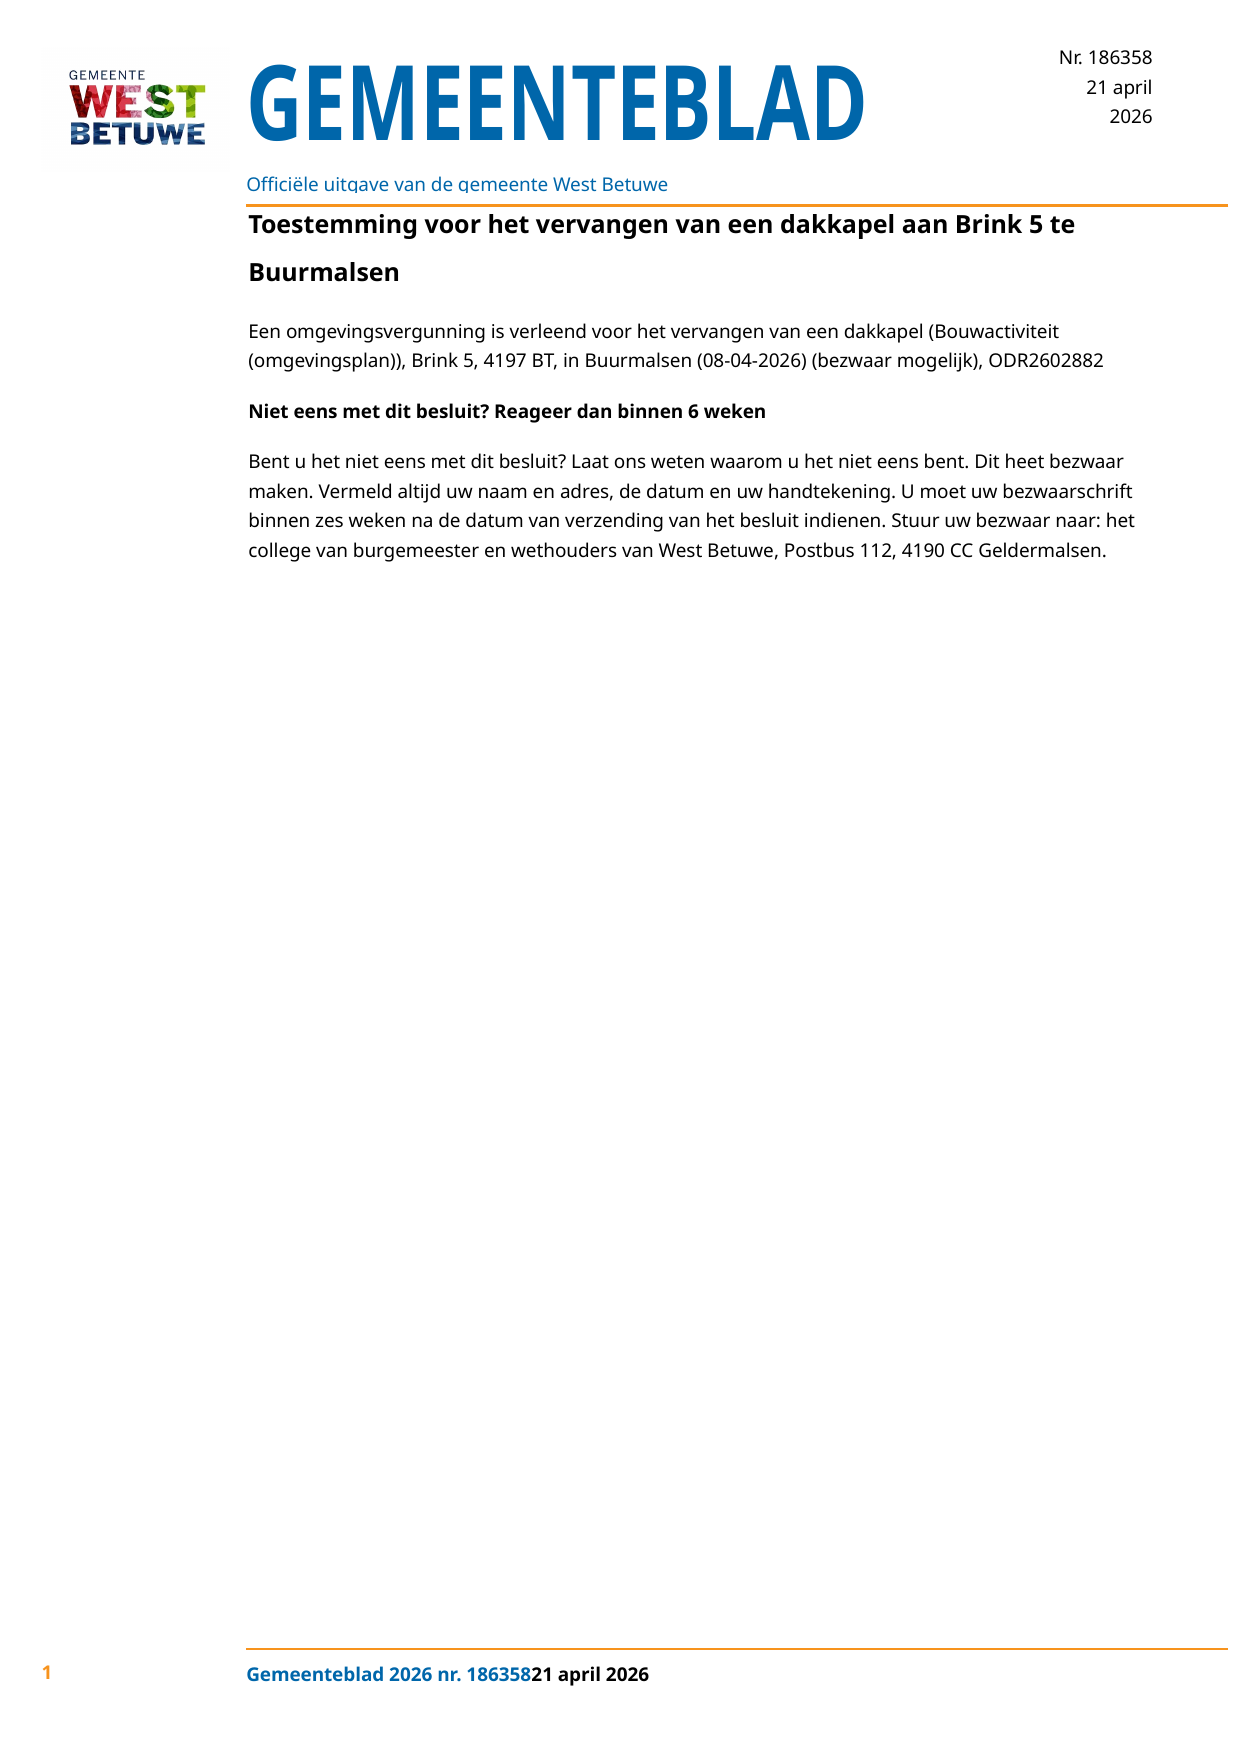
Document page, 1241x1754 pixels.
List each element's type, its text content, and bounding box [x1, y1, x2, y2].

text Bent u het niet eens met dit besluit? Laat ons weten waarom u het niet eens bent. Dit heet bezwaar maken. Vermeld altijd uw naam en adres, de datum en uw handtekening. U moet uw bezwaarschrift binnen zes weken na de datum van verzending van het besluit indienen. Stuur uw bezwaar naar: het college van burgemeester en wethouders van West Betuwe, Postbus 112, 4190 CC Geldermalsen. [248, 448, 1152, 563]
text Niet eens met dit besluit? Reageer dan binnen 6 weken [248, 398, 1152, 424]
text Toestemming voor het vervangen van een dakkapel aan Brink 5 te Buurmalsen [248, 207, 1152, 288]
picture [41, 47, 231, 172]
text Een omgevingsvergunning is verleend voor het vervangen van een dakkapel (Bouwactiviteit (omgevingsplan)), Brink 5, 4197 BT, in Buurmalsen (08-04-2026) (bezwaar mogelijk), ODR2602882 [248, 318, 1152, 373]
